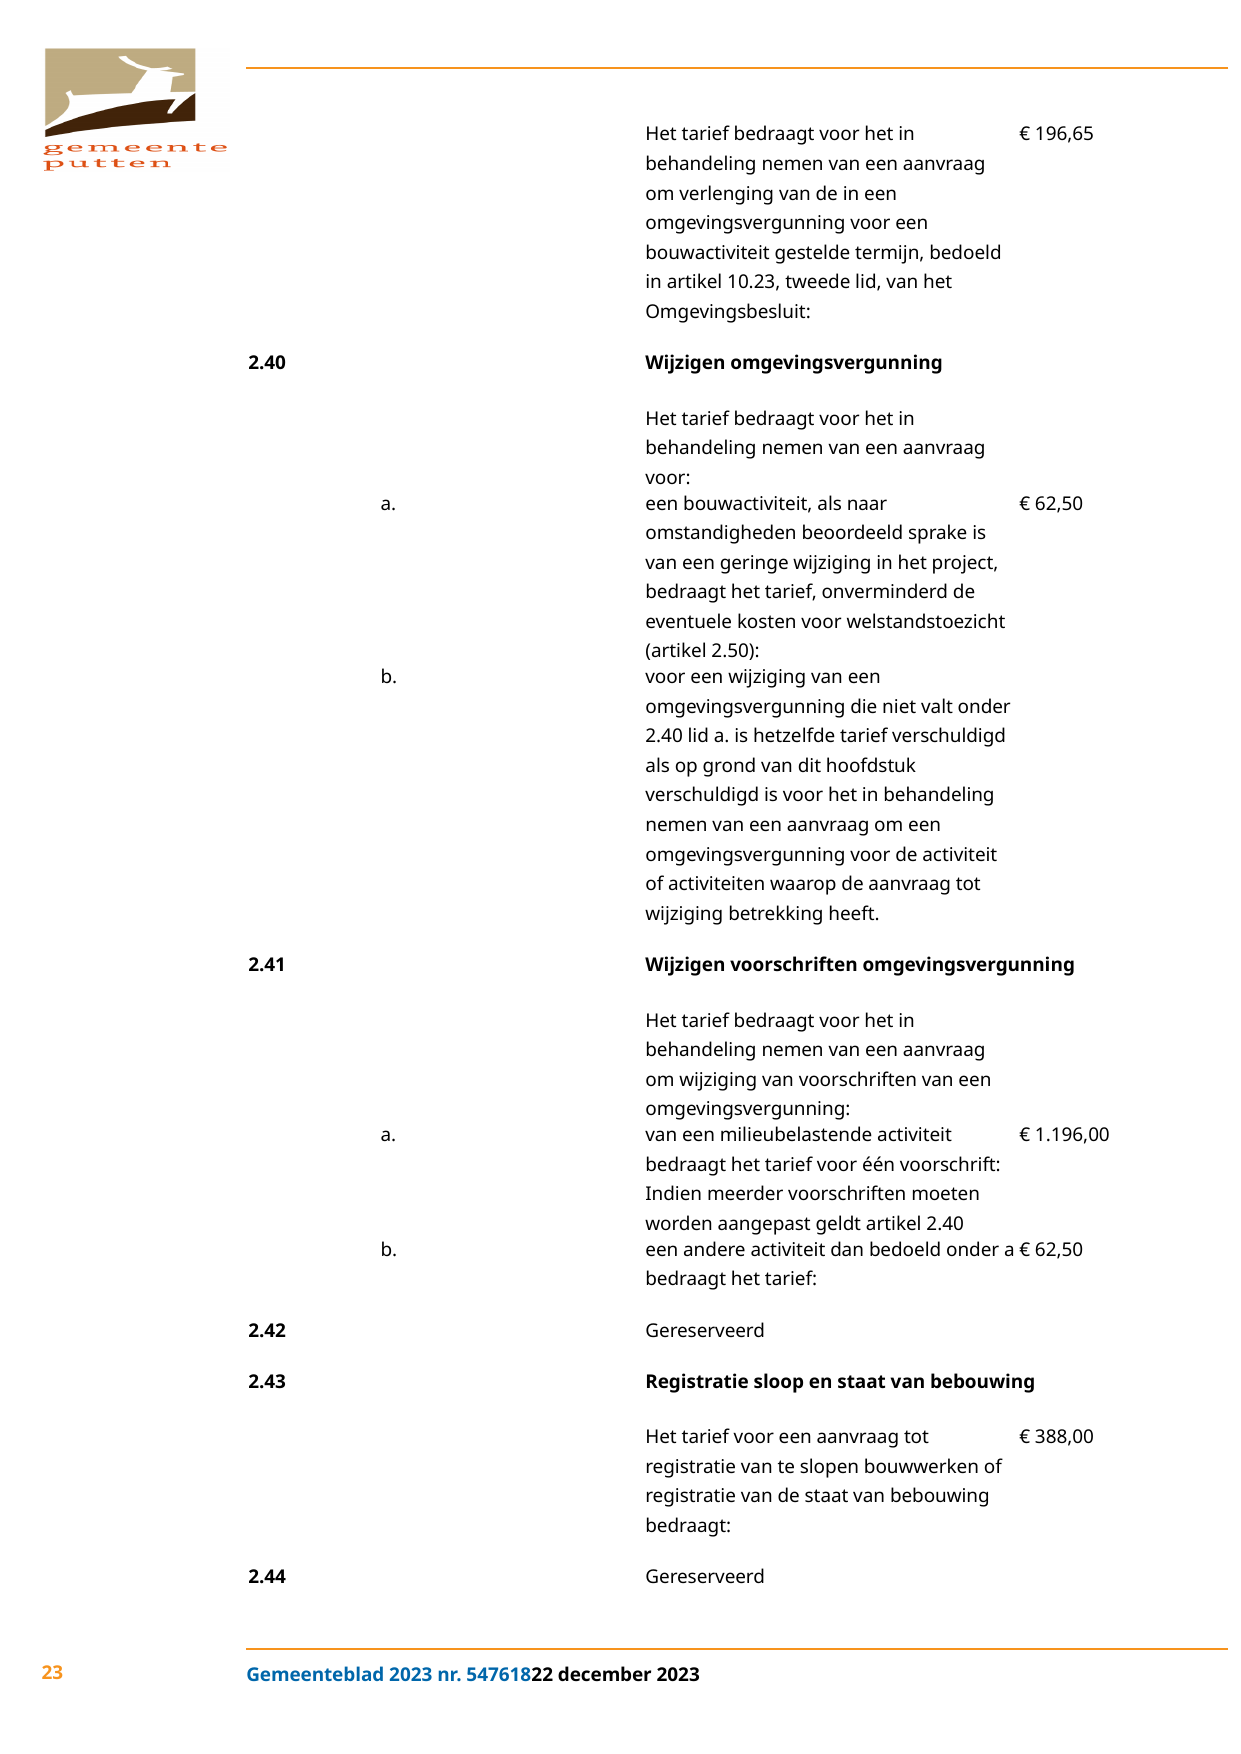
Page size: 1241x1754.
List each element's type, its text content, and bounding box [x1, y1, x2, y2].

table_cell [1019, 1343, 1152, 1368]
table_cell [645, 926, 1019, 951]
table_cell [248, 95, 380, 121]
table_cell € 1.196,00 [1019, 1121, 1152, 1236]
table_cell [380, 1424, 513, 1538]
table_cell b. [380, 1236, 513, 1291]
table_cell [513, 1291, 645, 1317]
table_cell [645, 1538, 1019, 1564]
table_cell [380, 1538, 513, 1564]
table_cell 2.42 [248, 1317, 380, 1342]
table_cell [380, 1007, 513, 1121]
table_cell [248, 1343, 380, 1368]
table_cell [248, 1291, 380, 1317]
table_cell [513, 1236, 645, 1291]
table_cell Wijzigen omgevingsvergunning [645, 350, 1152, 405]
table_cell [513, 490, 645, 663]
table_cell [513, 1564, 645, 1589]
table_cell [645, 1343, 1019, 1368]
table_cell € 388,00 [1019, 1424, 1152, 1538]
table_cell [645, 95, 1152, 121]
table_cell [248, 1121, 380, 1236]
table_cell [380, 95, 513, 121]
table_cell [1019, 1564, 1152, 1589]
table_cell [248, 1007, 380, 1121]
picture [41, 47, 231, 172]
table_cell [513, 324, 645, 349]
table_cell [248, 1538, 380, 1564]
table_cell 2.44 [248, 1564, 380, 1589]
table_cell [380, 951, 513, 1007]
table_cell [1019, 324, 1152, 349]
table_cell [248, 121, 380, 324]
table_cell [248, 490, 380, 663]
table_cell € 62,50 [1019, 490, 1152, 663]
table_cell [513, 663, 645, 926]
table_cell [1019, 663, 1152, 926]
table_cell [513, 1368, 645, 1423]
table_cell [513, 1343, 645, 1368]
table_cell [513, 926, 645, 951]
table_cell 2.41 [248, 951, 380, 1007]
table_cell Het tarief bedraagt voor het in behandeling nemen van een aanvraag voor: [645, 405, 1019, 490]
table_cell a. [380, 490, 513, 663]
table_cell Registratie sloop en staat van bebouwing [645, 1368, 1152, 1423]
table_cell [513, 95, 645, 121]
table_cell Gereserveerd [645, 1317, 1019, 1342]
table_cell Het tarief bedraagt voor het in behandeling nemen van een aanvraag om wijziging van voorschriften van een omgevingsvergunning: [645, 1007, 1019, 1121]
table_cell [513, 121, 645, 324]
table_cell [1019, 926, 1152, 951]
table_cell een bouwactiviteit, als naar omstandigheden beoordeeld sprake is van een geringe wijziging in het project, bedraagt het tarief, onverminderd de eventuele kosten voor welstandstoezicht (artikel 2.50): [645, 490, 1019, 663]
table_cell [380, 405, 513, 490]
table_cell [513, 1317, 645, 1342]
table_cell [248, 405, 380, 490]
table_cell [513, 1538, 645, 1564]
table_cell [1019, 1007, 1152, 1121]
table_cell [1019, 405, 1152, 490]
table_cell [380, 1368, 513, 1423]
table_cell [645, 324, 1019, 349]
table_cell [380, 1564, 513, 1589]
table_cell [248, 324, 380, 349]
table_cell [248, 663, 380, 926]
table_cell € 196,65 [1019, 121, 1152, 324]
table_cell Wijzigen voorschriften omgevingsvergunning [645, 951, 1152, 1007]
table_cell b. [380, 663, 513, 926]
table_cell [1019, 1317, 1152, 1342]
table_cell [1019, 1538, 1152, 1564]
table_cell [513, 1007, 645, 1121]
table_cell [1019, 1291, 1152, 1317]
table_cell een andere activiteit dan bedoeld onder a bedraagt het tarief: [645, 1236, 1019, 1291]
table_cell Gereserveerd [645, 1564, 1019, 1589]
table_cell [380, 926, 513, 951]
table_cell [380, 350, 513, 405]
table_cell 2.43 [248, 1368, 380, 1423]
table_cell [380, 1291, 513, 1317]
table_cell [513, 350, 645, 405]
table_cell € 62,50 [1019, 1236, 1152, 1291]
table_cell van een milieubelastende activiteit bedraagt het tarief voor één voorschrift: Indien meerder voorschriften moeten worden aangepast geldt artikel 2.40 [645, 1121, 1019, 1236]
table_cell voor een wijziging van een omgevingsvergunning die niet valt onder 2.40 lid a. is hetzelfde tarief verschuldigd als op grond van dit hoofdstuk verschuldigd is voor het in behandeling nemen van een aanvraag om een omgevingsvergunning voor de activiteit of activiteiten waarop de aanvraag tot wijziging betrekking heeft. [645, 663, 1019, 926]
table_cell [380, 1343, 513, 1368]
table_cell Het tarief bedraagt voor het in behandeling nemen van een aanvraag om verlenging van de in een omgevingsvergunning voor een bouwactiviteit gestelde termijn, bedoeld in artikel 10.23, tweede lid, van het Omgevingsbesluit: [645, 121, 1019, 324]
table_cell [248, 1424, 380, 1538]
table_cell 2.40 [248, 350, 380, 405]
table_cell [380, 121, 513, 324]
table_cell Het tarief voor een aanvraag tot registratie van te slopen bouwwerken of registratie van de staat van bebouwing bedraagt: [645, 1424, 1019, 1538]
table_cell [513, 1121, 645, 1236]
table_cell [248, 1236, 380, 1291]
table_cell [380, 324, 513, 349]
table_cell [645, 1291, 1019, 1317]
table_cell [513, 1424, 645, 1538]
table_cell [380, 1317, 513, 1342]
table_cell [248, 926, 380, 951]
table_cell a. [380, 1121, 513, 1236]
table_cell [513, 951, 645, 1007]
table_cell [513, 405, 645, 490]
